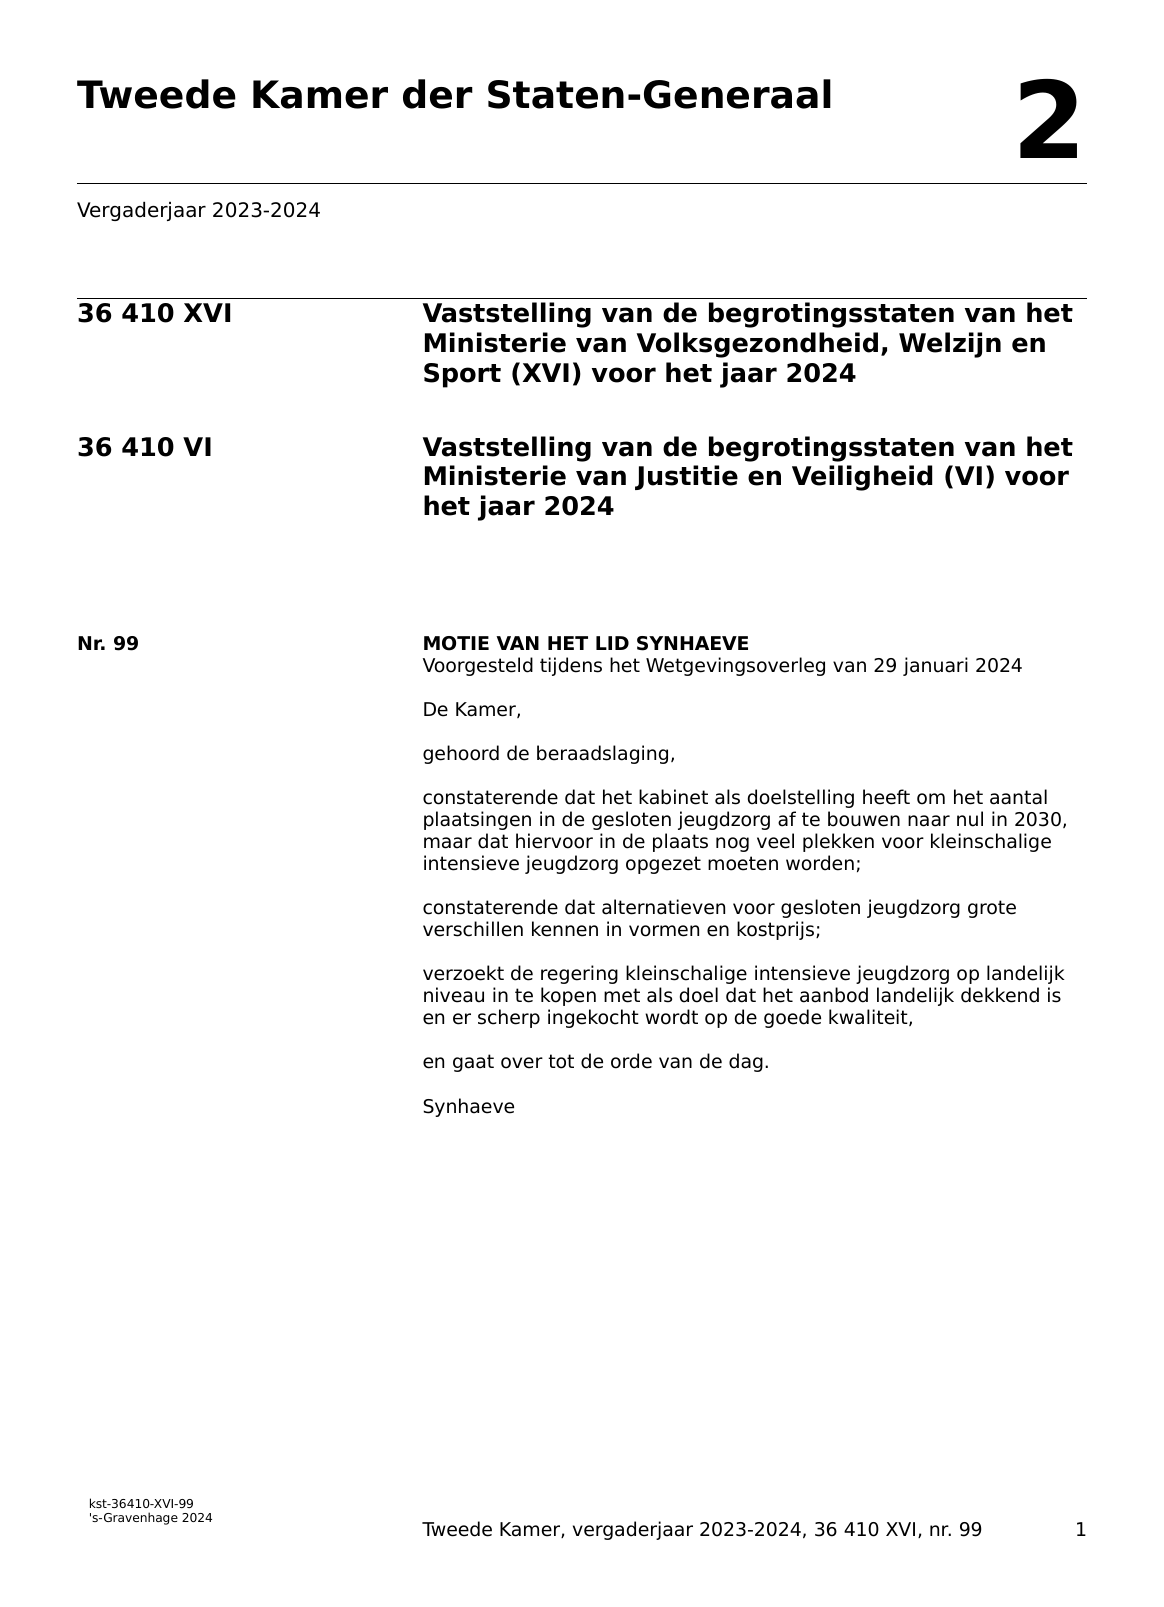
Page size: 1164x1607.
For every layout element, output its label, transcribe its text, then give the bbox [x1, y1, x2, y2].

text 's-Gravenhage 2024 [88, 1511, 323, 1525]
table_header 2 [886, 59, 1087, 183]
text Synhaeve [422, 1096, 1087, 1117]
subtitle 36 410 VI Vaststelling van de begrotingsstaten van het Ministerie van Justitie en Veiligheid (VI) voor het jaar 2024 [77, 432, 1087, 521]
text en gaat over tot de orde van de dag. [422, 1051, 1087, 1073]
text De Kamer, [422, 699, 1087, 721]
subtitle 36 410 XVI Vaststelling van de begrotingsstaten van het Ministerie van Volksgezondheid, Welzijn en Sport (XVI) voor het jaar 2024 [77, 299, 1087, 388]
text constaterende dat alternatieven voor gesloten jeugdzorg grote verschillen kennen in vormen en kostprijs; [422, 897, 1087, 941]
text kst-36410-XVI-99 [88, 1497, 323, 1511]
table_header Tweede Kamer der Staten-Generaal [77, 59, 886, 183]
subtitle Nr. 99 MOTIE VAN HET LID SYNHAEVE [77, 632, 1087, 654]
text Voorgesteld tijdens het Wetgevingsoverleg van 29 januari 2024 [422, 654, 1087, 676]
text verzoekt de regering kleinschalige intensieve jeugdzorg op landelijk niveau in te kopen met als doel dat het aanbod landelijk dekkend is en er scherp ingekocht wordt op de goede kwaliteit, [422, 963, 1087, 1029]
table_cell Vergaderjaar 2023-2024 [77, 184, 1087, 298]
text constaterende dat het kabinet als doelstelling heeft om het aantal plaatsingen in de gesloten jeugdzorg af te bouwen naar nul in 2030, maar dat hiervoor in de plaats nog veel plekken voor kleinschalige intensieve jeugdzorg opgezet moeten worden; [422, 787, 1087, 875]
text gehoord de beraadslaging, [422, 743, 1087, 765]
